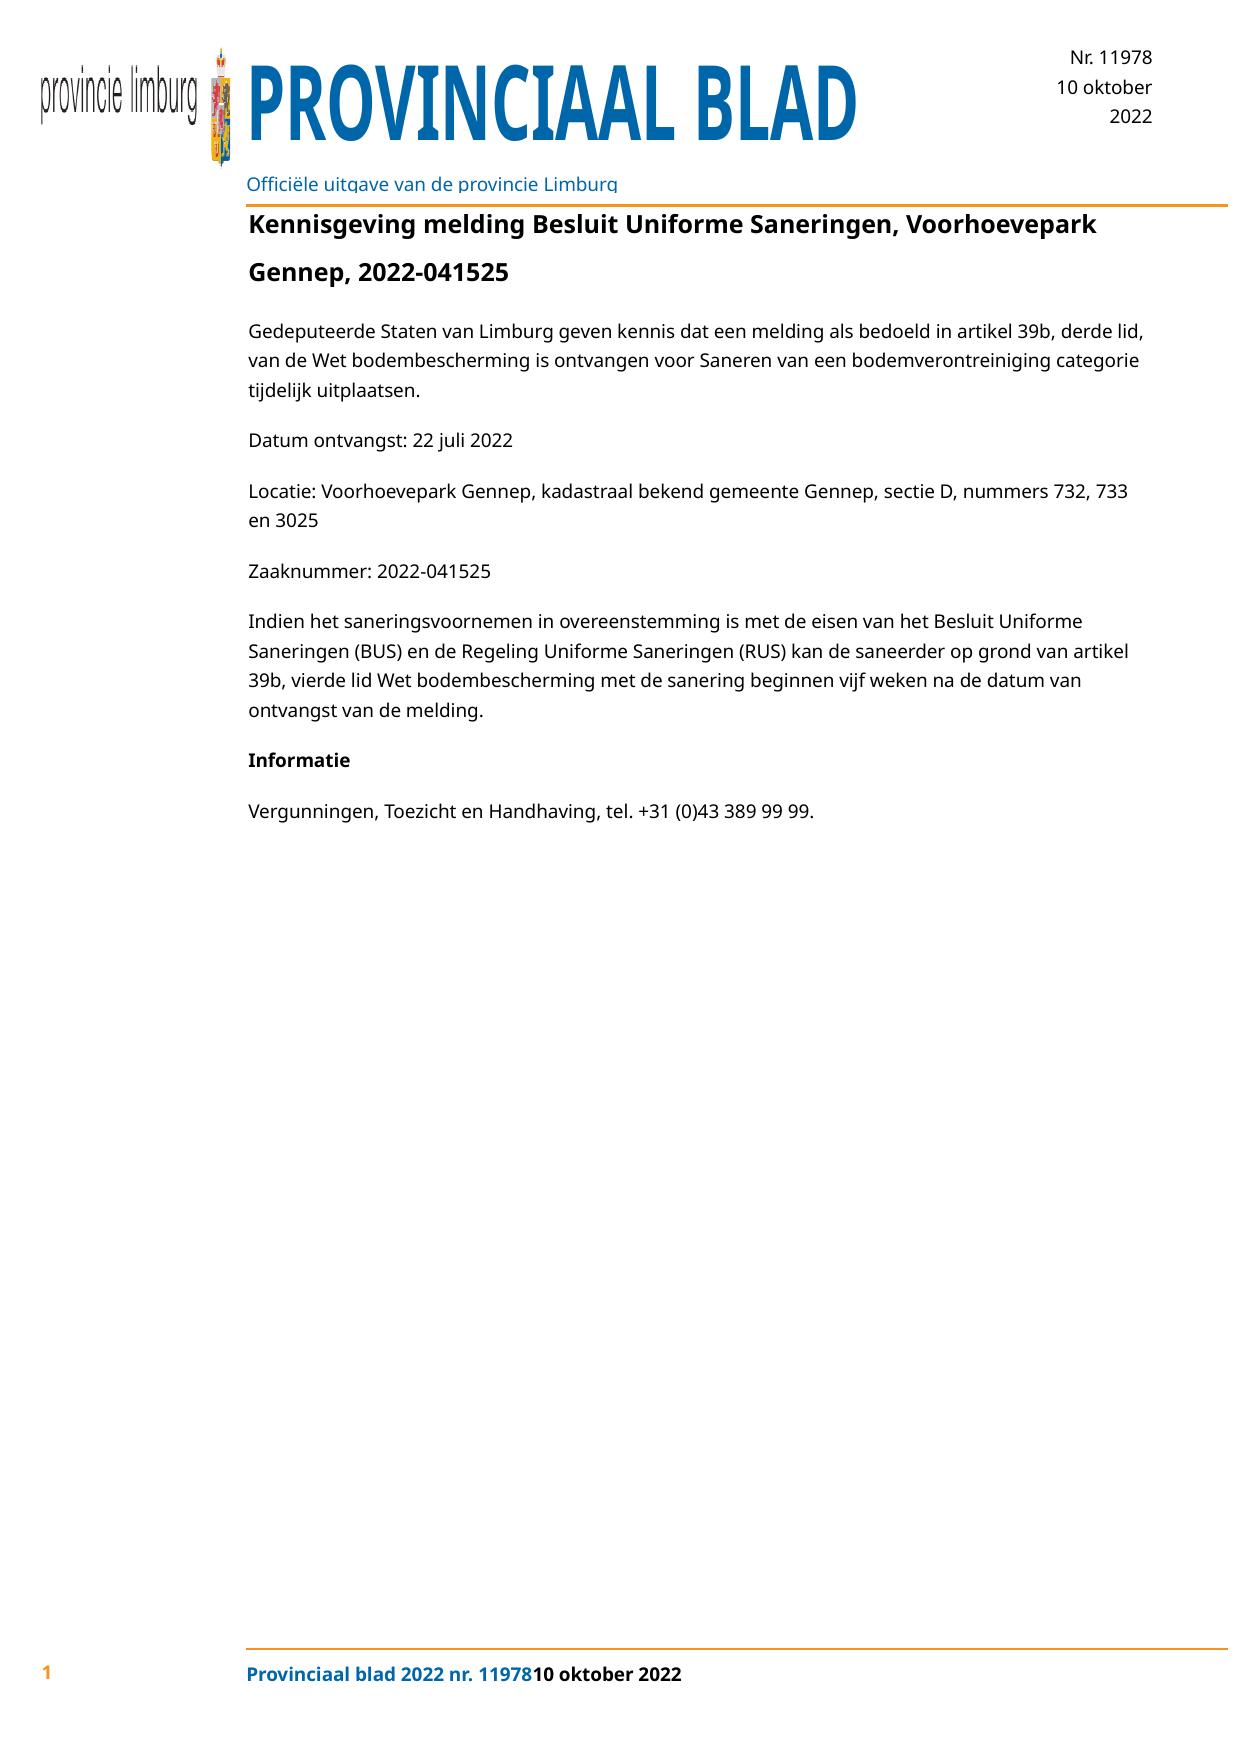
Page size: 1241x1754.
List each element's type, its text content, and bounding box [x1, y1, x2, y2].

text Locatie: Voorhoevepark Gennep, kadastraal bekend gemeente Gennep, sectie D, nummers 732, 733 en 3025 [248, 478, 1152, 533]
text Indien het saneringsvoornemen in overeenstemming is met de eisen van het Besluit Uniforme Saneringen (BUS) en de Regeling Uniforme Saneringen (RUS) kan de saneerder op grond van artikel 39b, vierde lid Wet bodembescherming met de sanering beginnen vijf weken na de datum van ontvangst van de melding. [248, 608, 1152, 723]
text Gedeputeerde Staten van Limburg geven kennis dat een melding als bedoeld in artikel 39b, derde lid, van de Wet bodembescherming is ontvangen voor Saneren van een bodemverontreiniging categorie tijdelijk uitplaatsen. [248, 318, 1152, 403]
picture [41, 47, 231, 172]
text Kennisgeving melding Besluit Uniforme Saneringen, Voorhoevepark Gennep, 2022-041525 [248, 207, 1152, 288]
text Vergunningen, Toezicht en Handhaving, tel. +31 (0)43 389 99 99. [248, 798, 1152, 824]
text Zaaknummer: 2022-041525 [248, 558, 1152, 584]
text Datum ontvangst: 22 juli 2022 [248, 427, 1152, 453]
text Informatie [248, 747, 1152, 773]
